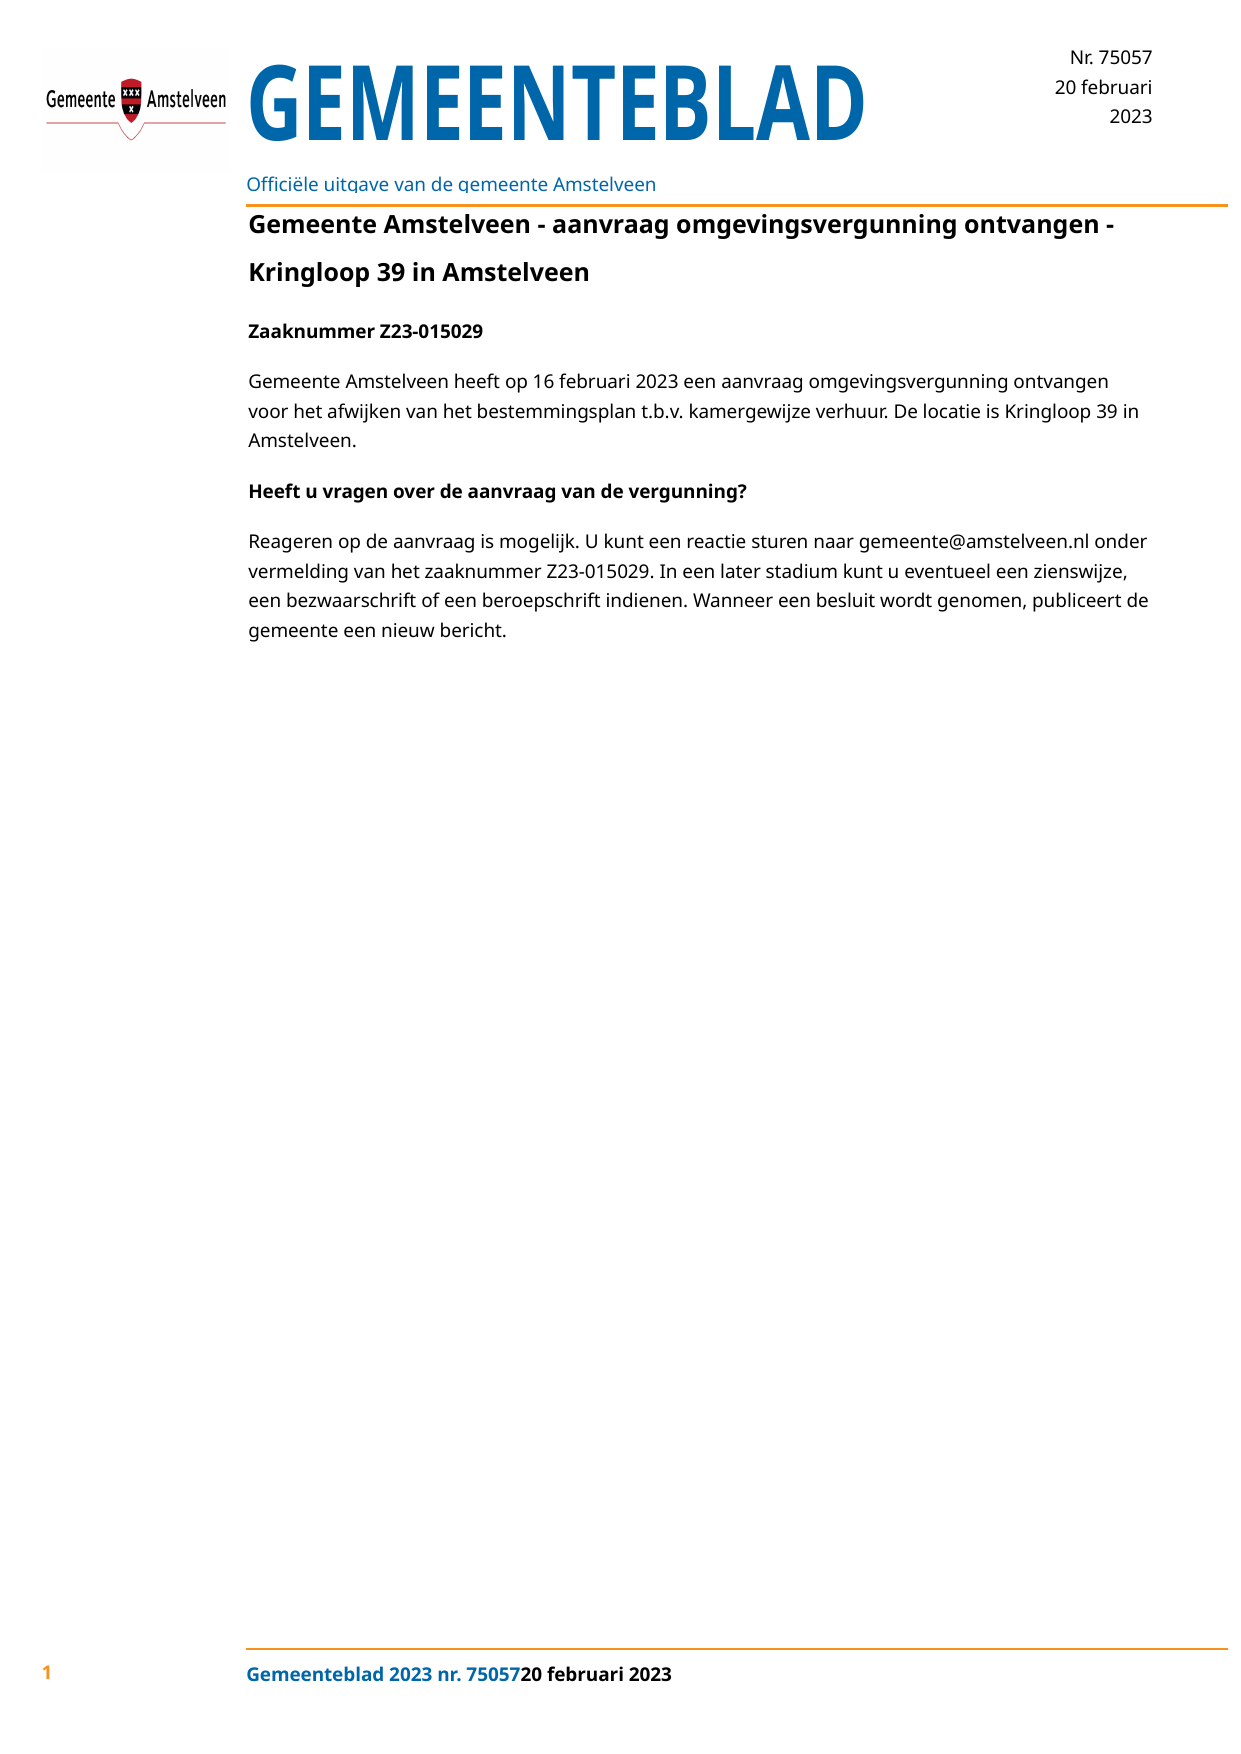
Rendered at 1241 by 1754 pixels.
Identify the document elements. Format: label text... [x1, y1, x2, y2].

picture [41, 47, 231, 172]
text Heeft u vragen over de aanvraag van de vergunning? [248, 478, 1152, 504]
text Zaaknummer Z23-015029 [248, 318, 1152, 344]
text Reageren op de aanvraag is mogelijk. U kunt een reactie sturen naar gemeente@amstelveen.nl onder vermelding van het zaaknummer Z23-015029. In een later stadium kunt u eventueel een zienswijze, een bezwaarschrift of een beroepschrift indienen. Wanneer een besluit wordt genomen, publiceert de gemeente een nieuw bericht. [248, 528, 1152, 643]
text Gemeente Amstelveen - aanvraag omgevingsvergunning ontvangen - Kringloop 39 in Amstelveen [248, 207, 1152, 288]
text Gemeente Amstelveen heeft op 16 februari 2023 een aanvraag omgevingsvergunning ontvangen voor het afwijken van het bestemmingsplan t.b.v. kamergewijze verhuur. De locatie is Kringloop 39 in Amstelveen. [248, 368, 1152, 453]
